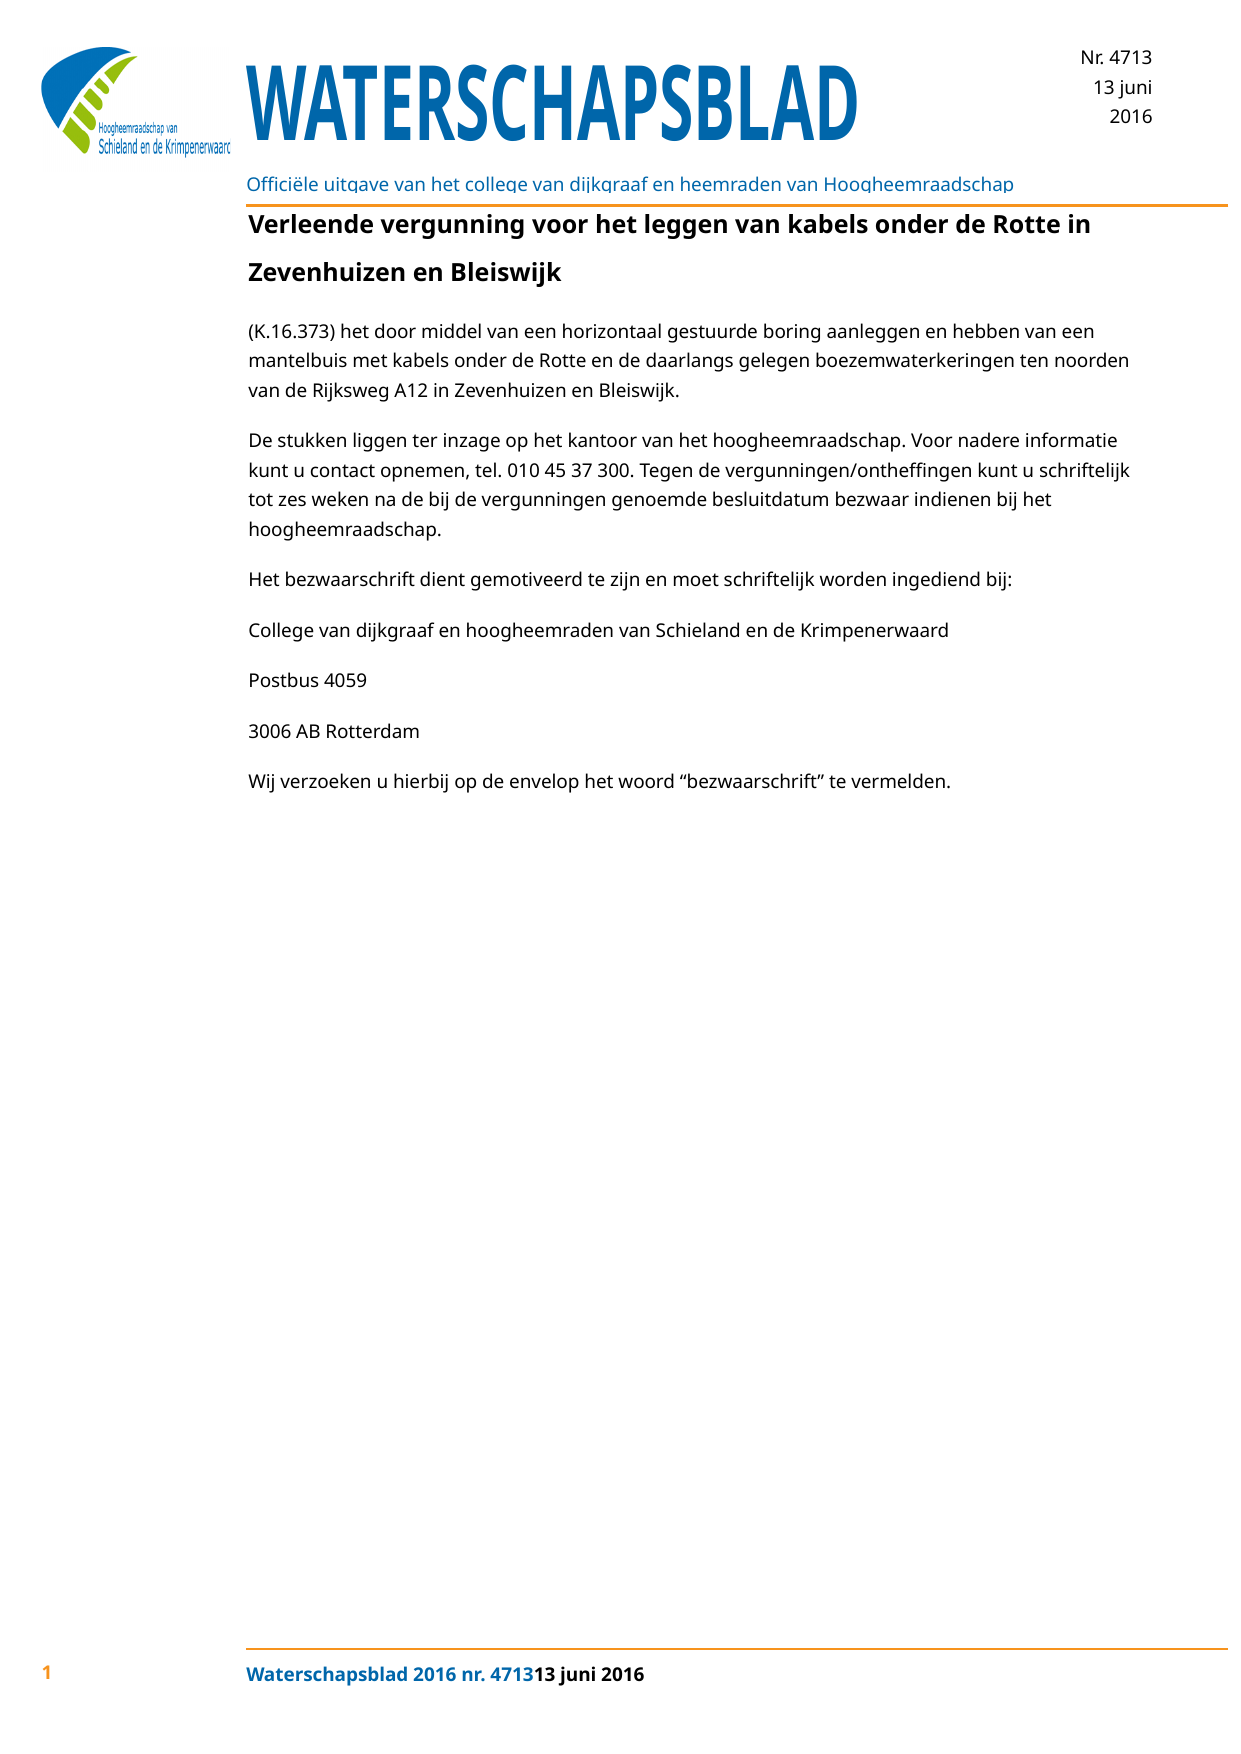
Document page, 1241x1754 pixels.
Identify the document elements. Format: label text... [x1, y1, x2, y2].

text Postbus 4059 [248, 667, 1152, 693]
text (K.16.373) het door middel van een horizontaal gestuurde boring aanleggen en hebben van een mantelbuis met kabels onder de Rotte en de daarlangs gelegen boezemwaterkeringen ten noorden van de Rijksweg A12 in Zevenhuizen en Bleiswijk. [248, 318, 1152, 403]
text 3006 AB Rotterdam [248, 718, 1152, 744]
text Wij verzoeken u hierbij op de envelop het woord “bezwaarschrift” te vermelden. [248, 768, 1152, 794]
text De stukken liggen ter inzage op het kantoor van het hoogheemraadschap. Voor nadere informatie kunt u contact opnemen, tel. 010 45 37 300. Tegen de vergunningen/ontheffingen kunt u schriftelijk tot zes weken na de bij de vergunningen genoemde besluitdatum bezwaar indienen bij het hoogheemraadschap. [248, 427, 1152, 542]
picture [41, 47, 231, 172]
text College van dijkgraaf en hoogheemraden van Schieland en de Krimpenerwaard [248, 617, 1152, 643]
text Verleende vergunning voor het leggen van kabels onder de Rotte in Zevenhuizen en Bleiswijk [248, 207, 1152, 288]
text Het bezwaarschrift dient gemotiveerd te zijn en moet schriftelijk worden ingediend bij: [248, 567, 1152, 592]
